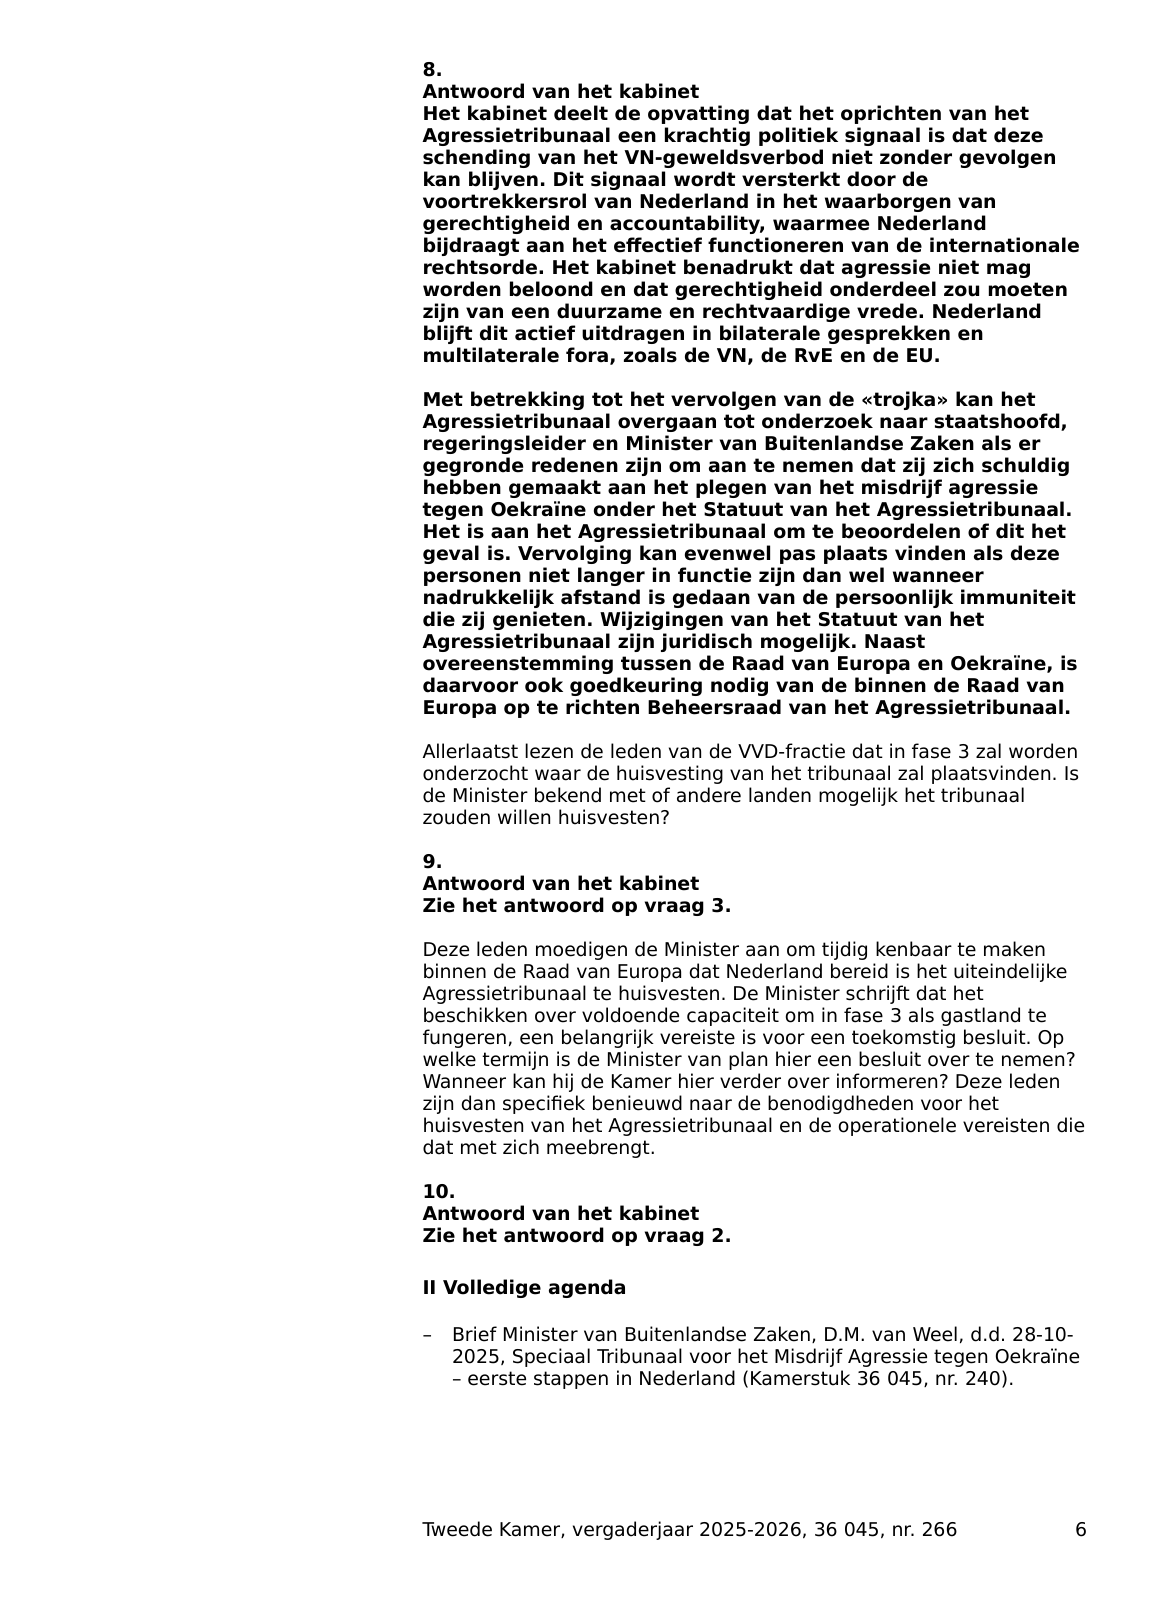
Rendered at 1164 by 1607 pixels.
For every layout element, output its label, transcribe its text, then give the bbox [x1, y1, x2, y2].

text 10. [422, 1181, 1087, 1203]
text Het kabinet deelt de opvatting dat het oprichten van het Agressietribunaal een krachtig politiek signaal is dat deze schending van het VN-geweldsverbod niet zonder gevolgen kan blijven. Dit signaal wordt versterkt door de voortrekkersrol van Nederland in het waarborgen van gerechtigheid en accountability, waarmee Nederland bijdraagt aan het effectief functioneren van de internationale rechtsorde. Het kabinet benadrukt dat agressie niet mag worden beloond en dat gerechtigheid onderdeel zou moeten zijn van een duurzame en rechtvaardige vrede. Nederland blijft dit actief uitdragen in bilaterale gesprekken en multilaterale fora, zoals de VN, de RvE en de EU. [422, 103, 1087, 367]
text Antwoord van het kabinet [422, 873, 1087, 895]
text – Brief Minister van Buitenlandse Zaken, D.M. van Weel, d.d. 28-10-2025, Speciaal Tribunaal voor het Misdrijf Agressie tegen Oekraïne – eerste stappen in Nederland (Kamerstuk 36 045, nr. 240). [422, 1324, 1087, 1390]
text Met betrekking tot het vervolgen van de «trojka» kan het Agressietribunaal overgaan tot onderzoek naar staatshoofd, regeringsleider en Minister van Buitenlandse Zaken als er gegronde redenen zijn om aan te nemen dat zij zich schuldig hebben gemaakt aan het plegen van het misdrijf agressie tegen Oekraïne onder het Statuut van het Agressietribunaal. Het is aan het Agressietribunaal om te beoordelen of dit het geval is. Vervolging kan evenwel pas plaats vinden als deze personen niet langer in functie zijn dan wel wanneer nadrukkelijk afstand is gedaan van de persoonlijk immuniteit die zij genieten. Wijzigingen van het Statuut van het Agressietribunaal zijn juridisch mogelijk. Naast overeenstemming tussen de Raad van Europa en Oekraïne, is daarvoor ook goedkeuring nodig van de binnen de Raad van Europa op te richten Beheersraad van het Agressietribunaal. [422, 389, 1087, 719]
text 9. [422, 851, 1087, 873]
subtitle II Volledige agenda [422, 1277, 1087, 1299]
text 8. [422, 59, 1087, 81]
text Allerlaatst lezen de leden van de VVD-fractie dat in fase 3 zal worden onderzocht waar de huisvesting van het tribunaal zal plaatsvinden. Is de Minister bekend met of andere landen mogelijk het tribunaal zouden willen huisvesten? [422, 741, 1087, 829]
text Antwoord van het kabinet [422, 1203, 1087, 1225]
text Zie het antwoord op vraag 2. [422, 1225, 1087, 1247]
text Zie het antwoord op vraag 3. [422, 895, 1087, 917]
text Deze leden moedigen de Minister aan om tijdig kenbaar te maken binnen de Raad van Europa dat Nederland bereid is het uiteindelijke Agressietribunaal te huisvesten. De Minister schrijft dat het beschikken over voldoende capaciteit om in fase 3 als gastland te fungeren, een belangrijk vereiste is voor een toekomstig besluit. Op welke termijn is de Minister van plan hier een besluit over te nemen? Wanneer kan hij de Kamer hier verder over informeren? Deze leden zijn dan specifiek benieuwd naar de benodigdheden voor het huisvesten van het Agressietribunaal en de operationele vereisten die dat met zich meebrengt. [422, 939, 1087, 1159]
text Antwoord van het kabinet [422, 81, 1087, 103]
